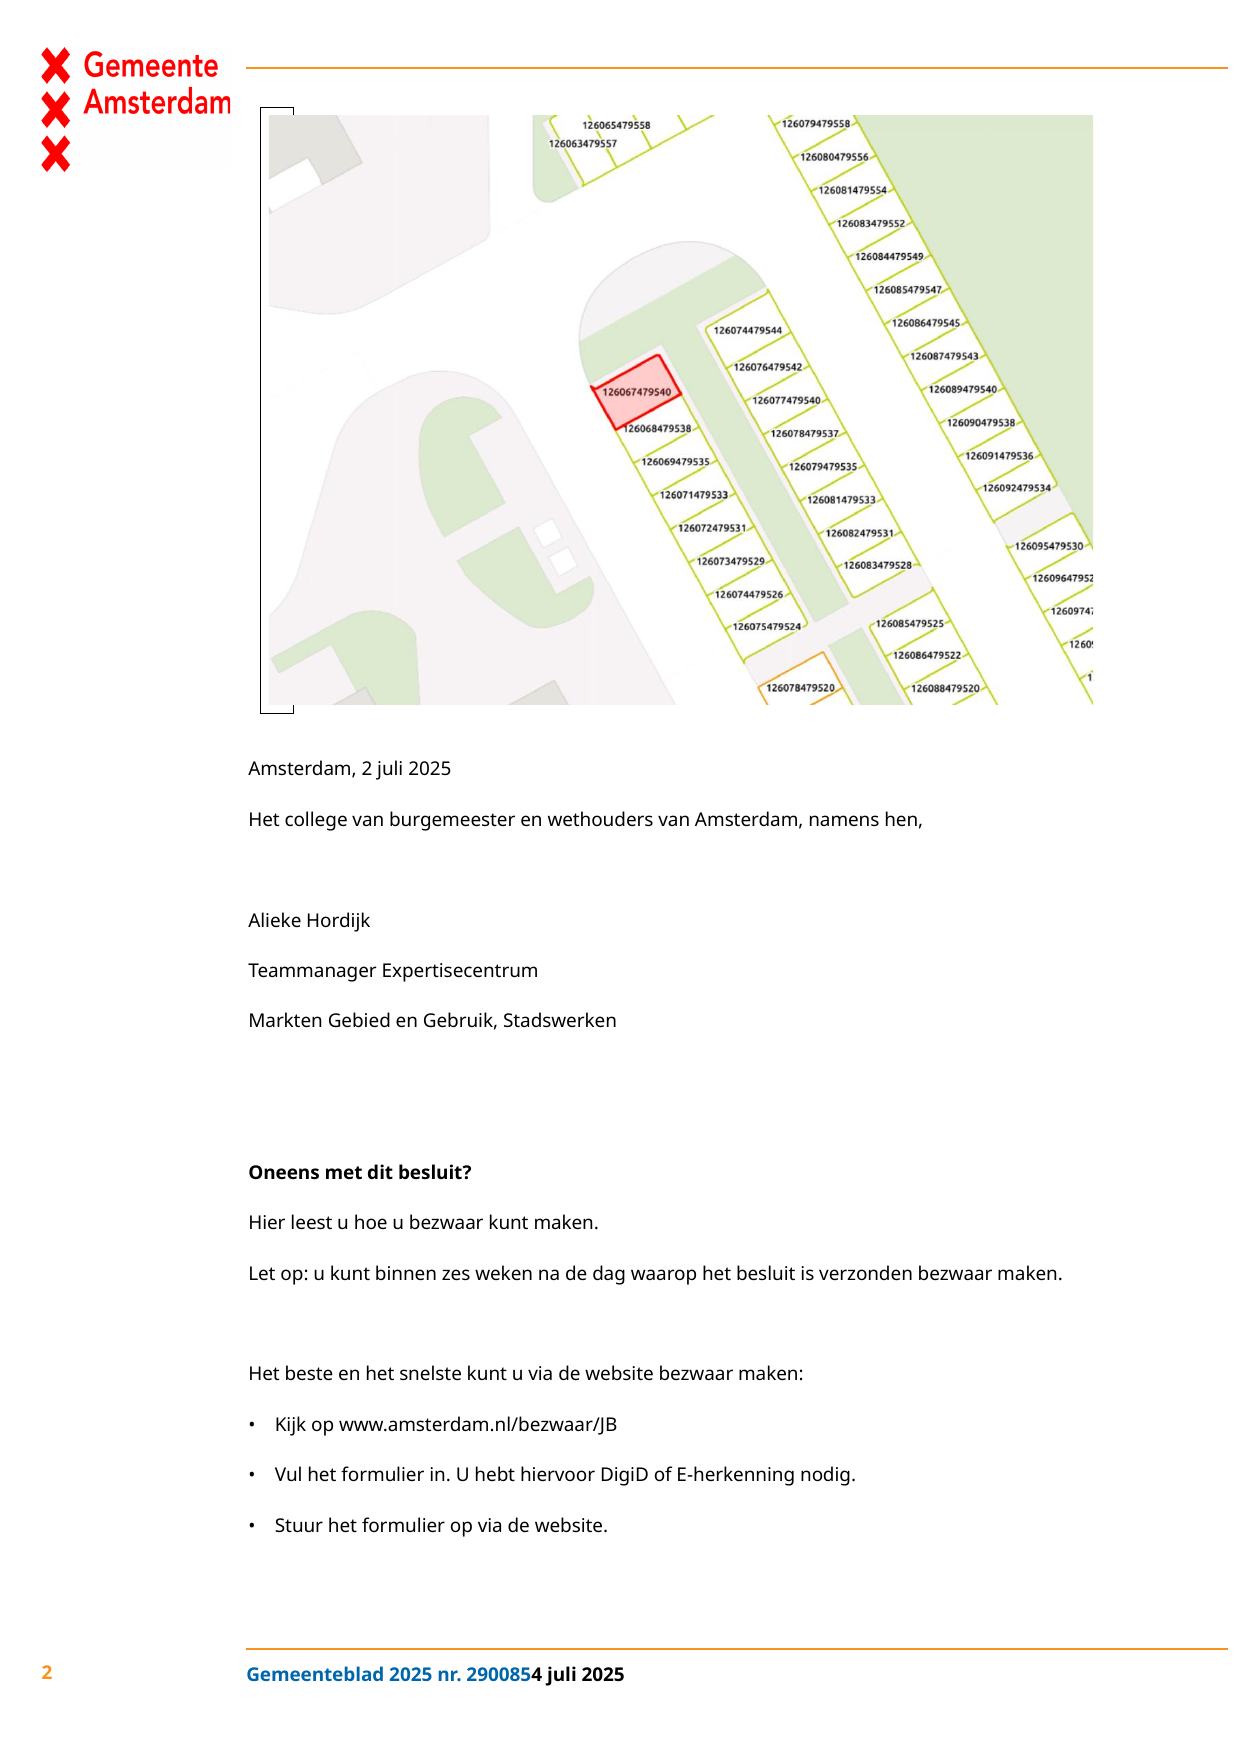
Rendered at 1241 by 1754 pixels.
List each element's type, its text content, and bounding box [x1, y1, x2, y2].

text Oneens met dit besluit? [248, 1159, 1152, 1184]
text Amsterdam, 2 juli 2025 [248, 756, 1152, 781]
text Hier leest u hoe u bezwaar kunt maken. [248, 1209, 1152, 1235]
picture [268, 115, 1094, 705]
text • Vul het formulier in. U hebt hiervoor DigiD of E-herkenning nodig. [248, 1461, 1152, 1487]
picture [41, 47, 231, 172]
text Het beste en het snelste kunt u via de website bezwaar maken: [248, 1361, 1152, 1386]
text Alieke Hordijk [248, 907, 1152, 932]
text Teammanager Expertisecentrum [248, 957, 1152, 983]
text Markten Gebied en Gebruik, Stadswerken [248, 1008, 1152, 1033]
text • Stuur het formulier op via de website. [248, 1512, 1152, 1537]
text Let op: u kunt binnen zes weken na de dag waarop het besluit is verzonden bezwaar maken. [248, 1260, 1152, 1285]
text • Kijk op www.amsterdam.nl/bezwaar/JB [248, 1411, 1152, 1437]
text Het college van burgemeester en wethouders van Amsterdam, namens hen, [248, 806, 1152, 832]
